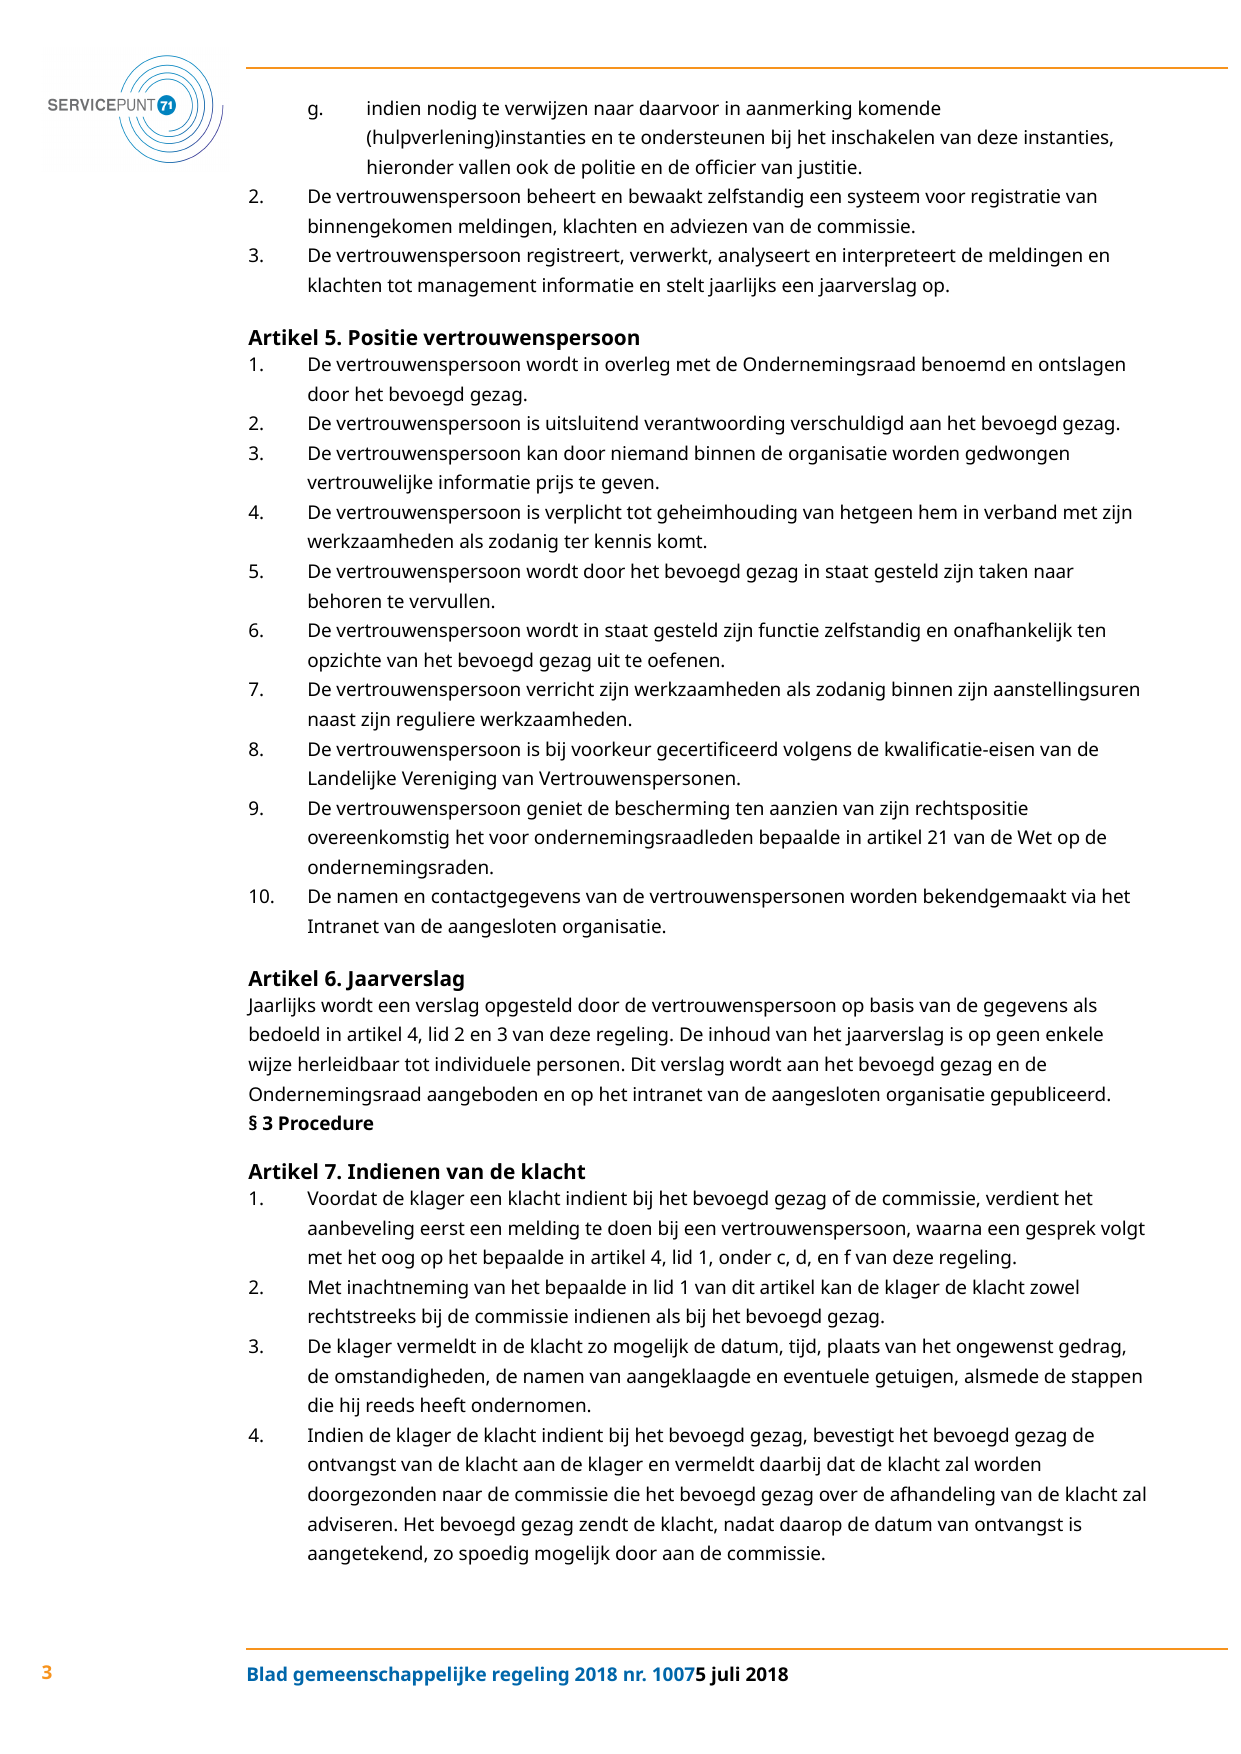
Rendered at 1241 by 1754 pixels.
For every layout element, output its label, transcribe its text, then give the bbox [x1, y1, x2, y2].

list Met inachtneming van het bepaalde in lid 1 van dit artikel kan de klager de klacht zowel rechtstreeks bij de commissie indienen als bij het bevoegd gezag. [248, 1274, 1152, 1329]
text Jaarlijks wordt een verslag opgesteld door de vertrouwenspersoon op basis van de gegevens als bedoeld in artikel 4, lid 2 en 3 van deze regeling. De inhoud van het jaarverslag is op geen enkele wijze herleidbaar tot individuele personen. Dit verslag wordt aan het bevoegd gezag en de Ondernemingsraad aangeboden en op het intranet van de aangesloten organisatie gepubliceerd. [248, 992, 1152, 1107]
list De vertrouwenspersoon beheert en bewaakt zelfstandig een systeem voor registratie van binnengekomen meldingen, klachten en adviezen van de commissie. [248, 183, 1152, 239]
list De namen en contactgegevens van de vertrouwenspersonen worden bekendgemaakt via het Intranet van de aangesloten organisatie. [248, 884, 1152, 939]
list De vertrouwenspersoon registreert, verwerkt, analyseert en interpreteert de meldingen en klachten tot management informatie en stelt jaarlijks een jaarverslag op. [248, 243, 1152, 298]
list De klager vermeldt in de klacht zo mogelijk de datum, tijd, plaats van het ongewenst gedrag, de omstandigheden, de namen van aangeklaagde en eventuele getuigen, alsmede de stappen die hij reeds heeft ondernomen. [248, 1333, 1152, 1418]
text Artikel 7. Indienen van de klacht [248, 1157, 1152, 1185]
list De vertrouwenspersoon is uitsluitend verantwoording verschuldigd aan het bevoegd gezag. [248, 410, 1152, 436]
list De vertrouwenspersoon wordt door het bevoegd gezag in staat gesteld zijn taken naar behoren te vervullen. [248, 558, 1152, 613]
list De vertrouwenspersoon verricht zijn werkzaamheden als zodanig binnen zijn aanstellingsuren naast zijn reguliere werkzaamheden. [248, 677, 1152, 732]
list indien nodig te verwijzen naar daarvoor in aanmerking komende (hulpverlening)instanties en te ondersteunen bij het inschakelen van deze instanties, hieronder vallen ook de politie en de officier van justitie. [307, 95, 1152, 180]
list De vertrouwenspersoon kan door niemand binnen de organisatie worden gedwongen vertrouwelijke informatie prijs te geven. [248, 440, 1152, 495]
text Artikel 5. Positie vertrouwenspersoon [248, 323, 1152, 351]
list De vertrouwenspersoon is verplicht tot geheimhouding van hetgeen hem in verband met zijn werkzaamheden als zodanig ter kennis komt. [248, 499, 1152, 554]
list De vertrouwenspersoon wordt in overleg met de Ondernemingsraad benoemd en ontslagen door het bevoegd gezag. [248, 351, 1152, 406]
text § 3 Procedure [248, 1110, 1152, 1136]
text Artikel 6. Jaarverslag [248, 964, 1152, 992]
list De vertrouwenspersoon geniet de bescherming ten aanzien van zijn rechtspositie overeenkomstig het voor ondernemingsraadleden bepaalde in artikel 21 van de Wet op de ondernemingsraden. [248, 795, 1152, 880]
list Indien de klager de klacht indient bij het bevoegd gezag, bevestigt het bevoegd gezag de ontvangst van de klacht aan de klager en vermeldt daarbij dat de klacht zal worden doorgezonden naar de commissie die het bevoegd gezag over de afhandeling van de klacht zal adviseren. Het bevoegd gezag zendt de klacht, nadat daarop de datum van ontvangst is aangetekend, zo spoedig mogelijk door aan de commissie. [248, 1422, 1152, 1566]
picture [41, 47, 231, 172]
list Voordat de klager een klacht indient bij het bevoegd gezag of de commissie, verdient het aanbeveling eerst een melding te doen bij een vertrouwenspersoon, waarna een gesprek volgt met het oog op het bepaalde in artikel 4, lid 1, onder c, d, en f van deze regeling. [248, 1185, 1152, 1270]
list De vertrouwenspersoon is bij voorkeur gecertificeerd volgens de kwalificatie-eisen van de Landelijke Vereniging van Vertrouwenspersonen. [248, 736, 1152, 791]
list De vertrouwenspersoon wordt in staat gesteld zijn functie zelfstandig en onafhankelijk ten opzichte van het bevoegd gezag uit te oefenen. [248, 617, 1152, 673]
